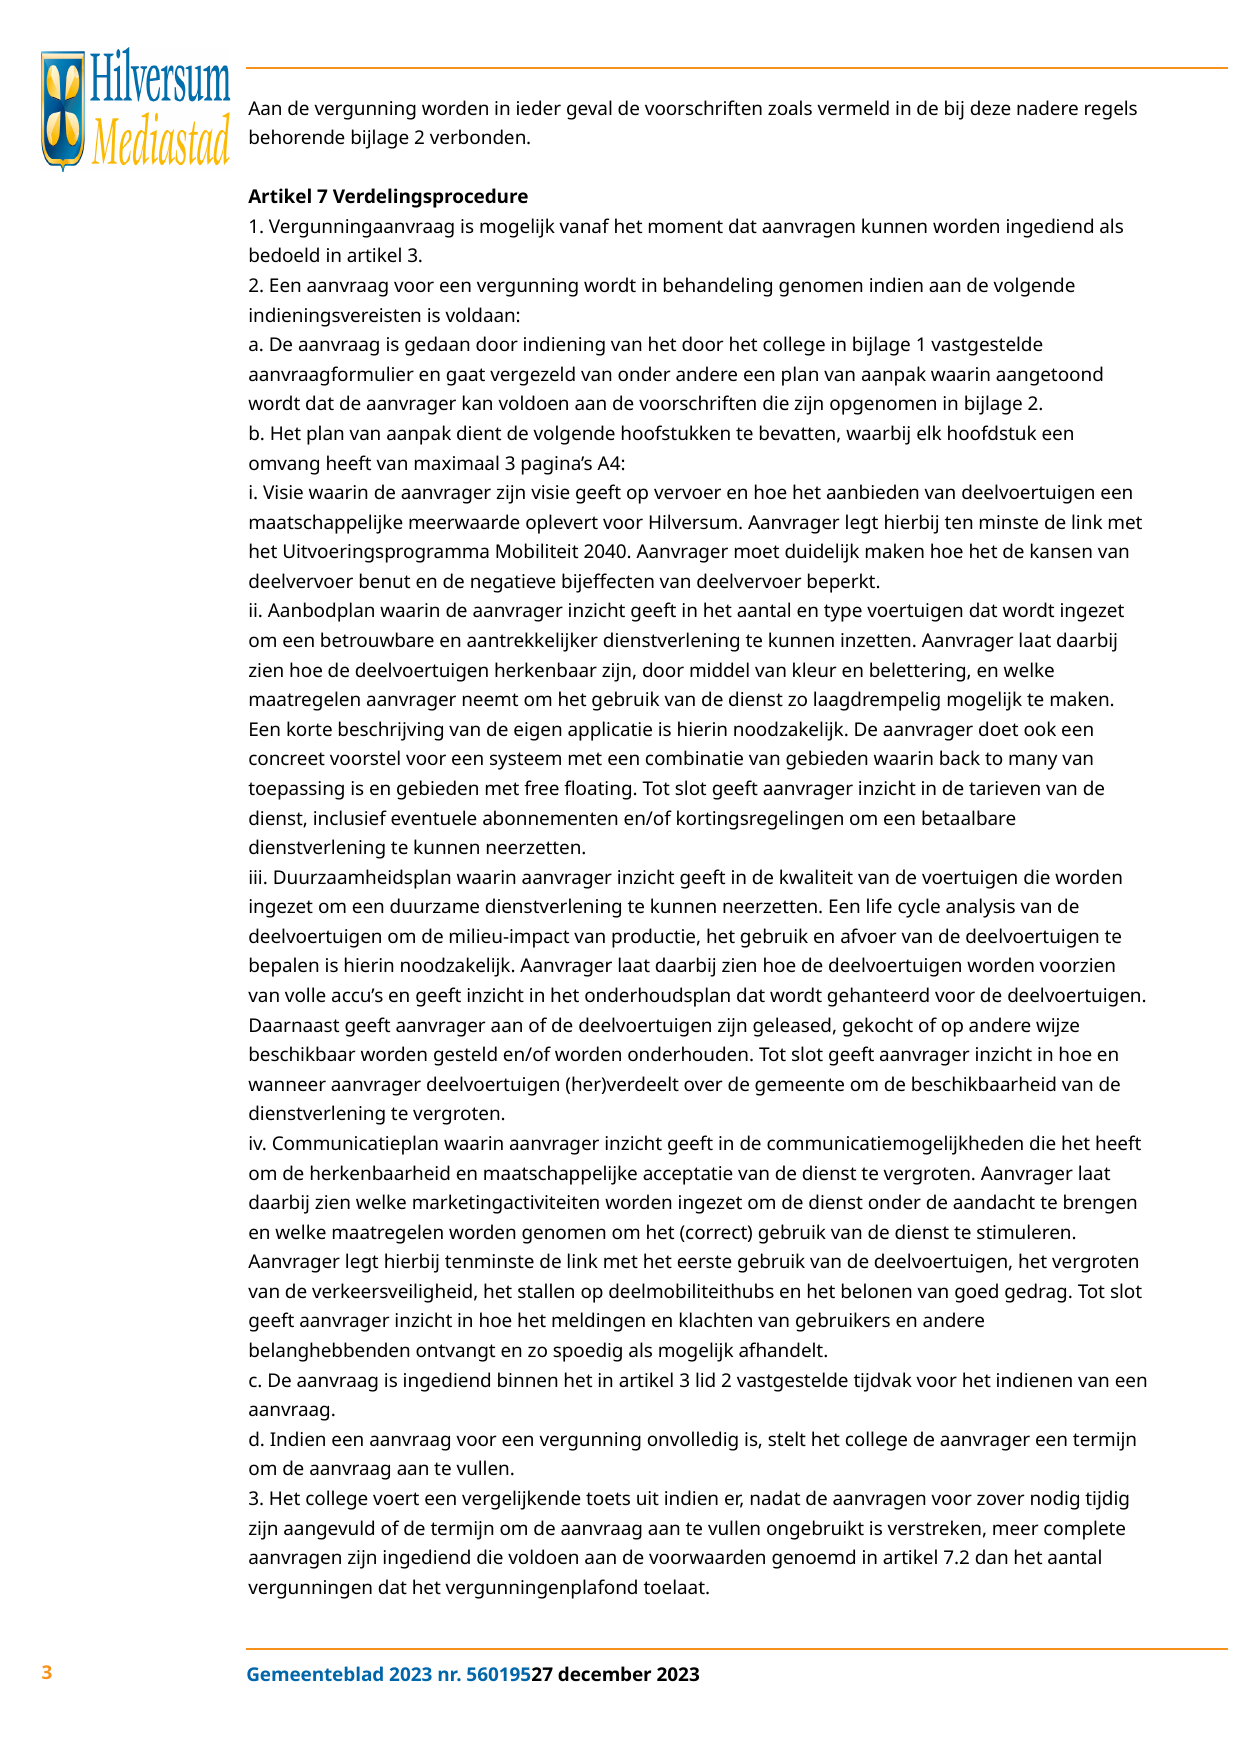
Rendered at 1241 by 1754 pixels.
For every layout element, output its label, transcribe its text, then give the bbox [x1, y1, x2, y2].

text 2. Een aanvraag voor een vergunning wordt in behandeling genomen indien aan de volgende indieningsvereisten is voldaan: [248, 272, 1152, 328]
text a. De aanvraag is gedaan door indiening van het door het college in bijlage 1 vastgestelde aanvraagformulier en gaat vergezeld van onder andere een plan van aanpak waarin aangetoond wordt dat de aanvrager kan voldoen aan de voorschriften die zijn opgenomen in bijlage 2. [248, 331, 1152, 416]
picture [41, 47, 231, 172]
text i. Visie waarin de aanvrager zijn visie geeft op vervoer en hoe het aanbieden van deelvoertuigen een maatschappelijke meerwaarde oplevert voor Hilversum. Aanvrager legt hierbij ten minste de link met het Uitvoeringsprogramma Mobiliteit 2040. Aanvrager moet duidelijk maken hoe het de kansen van deelvervoer benut en de negatieve bijeffecten van deelvervoer beperkt. [248, 479, 1152, 594]
text Aan de vergunning worden in ieder geval de voorschriften zoals vermeld in de bij deze nadere regels behorende bijlage 2 verbonden. [248, 95, 1152, 150]
text d. Indien een aanvraag voor een vergunning onvolledig is, stelt het college de aanvrager een termijn om de aanvraag aan te vullen. [248, 1426, 1152, 1481]
text 3. Het college voert een vergelijkende toets uit indien er, nadat de aanvragen voor zover nodig tijdig zijn aangevuld of de termijn om de aanvraag aan te vullen ongebruikt is verstreken, meer complete aanvragen zijn ingediend die voldoen aan de voorwaarden genoemd in artikel 7.2 dan het aantal vergunningen dat het vergunningenplafond toelaat. [248, 1485, 1152, 1600]
text ii. Aanbodplan waarin de aanvrager inzicht geeft in het aantal en type voertuigen dat wordt ingezet om een betrouwbare en aantrekkelijker dienstverlening te kunnen inzetten. Aanvrager laat daarbij zien hoe de deelvoertuigen herkenbaar zijn, door middel van kleur en belettering, en welke maatregelen aanvrager neemt om het gebruik van de dienst zo laagdrempelig mogelijk te maken. Een korte beschrijving van de eigen applicatie is hierin noodzakelijk. De aanvrager doet ook een concreet voorstel voor een systeem met een combinatie van gebieden waarin back to many van toepassing is en gebieden met free floating. Tot slot geeft aanvrager inzicht in de tarieven van de dienst, inclusief eventuele abonnementen en/of kortingsregelingen om een betaalbare dienstverlening te kunnen neerzetten. [248, 598, 1152, 860]
text iii. Duurzaamheidsplan waarin aanvrager inzicht geeft in de kwaliteit van de voertuigen die worden ingezet om een duurzame dienstverlening te kunnen neerzetten. Een life cycle analysis van de deelvoertuigen om de milieu-impact van productie, het gebruik en afvoer van de deelvoertuigen te bepalen is hierin noodzakelijk. Aanvrager laat daarbij zien hoe de deelvoertuigen worden voorzien van volle accu’s en geeft inzicht in het onderhoudsplan dat wordt gehanteerd voor de deelvoertuigen. Daarnaast geeft aanvrager aan of de deelvoertuigen zijn geleased, gekocht of op andere wijze beschikbaar worden gesteld en/of worden onderhouden. Tot slot geeft aanvrager inzicht in hoe en wanneer aanvrager deelvoertuigen (her)verdeelt over de gemeente om de beschikbaarheid van de dienstverlening te vergroten. [248, 864, 1152, 1126]
text c. De aanvraag is ingediend binnen het in artikel 3 lid 2 vastgestelde tijdvak voor het indienen van een aanvraag. [248, 1367, 1152, 1422]
text b. Het plan van aanpak dient de volgende hoofstukken te bevatten, waarbij elk hoofdstuk een omvang heeft van maximaal 3 pagina’s A4: [248, 420, 1152, 476]
text Artikel 7 Verdelingsprocedure [248, 183, 1152, 209]
text iv. Communicatieplan waarin aanvrager inzicht geeft in de communicatiemogelijkheden die het heeft om de herkenbaarheid en maatschappelijke acceptatie van de dienst te vergroten. Aanvrager laat daarbij zien welke marketingactiviteiten worden ingezet om de dienst onder de aandacht te brengen en welke maatregelen worden genomen om het (correct) gebruik van de dienst te stimuleren. Aanvrager legt hierbij tenminste de link met het eerste gebruik van de deelvoertuigen, het vergroten van de verkeersveiligheid, het stallen op deelmobiliteithubs en het belonen van goed gedrag. Tot slot geeft aanvrager inzicht in hoe het meldingen en klachten van gebruikers en andere belanghebbenden ontvangt en zo spoedig als mogelijk afhandelt. [248, 1130, 1152, 1363]
text 1. Vergunningaanvraag is mogelijk vanaf het moment dat aanvragen kunnen worden ingediend als bedoeld in artikel 3. [248, 213, 1152, 268]
